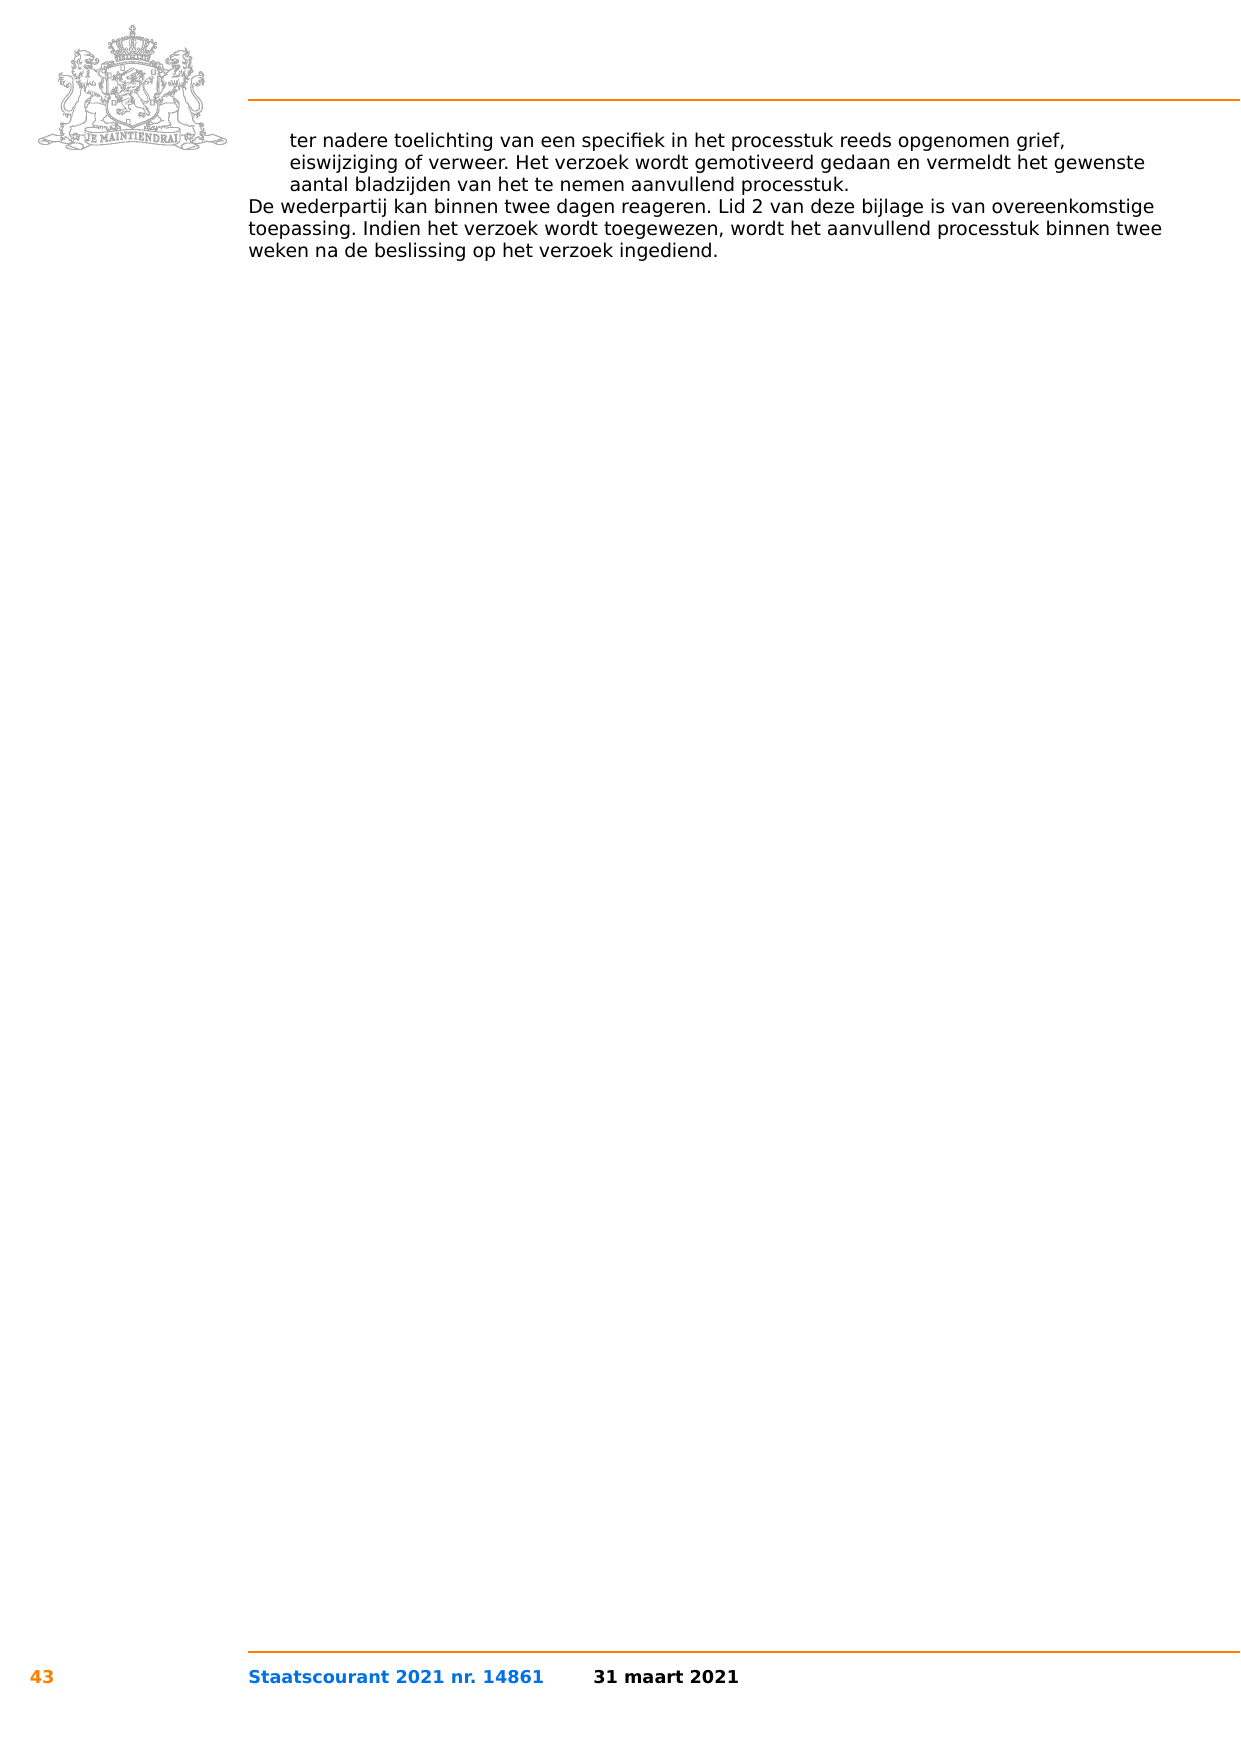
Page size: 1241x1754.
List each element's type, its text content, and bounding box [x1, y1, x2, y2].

text ter nadere toelichting van een specifiek in het processtuk reeds opgenomen grief, eiswijziging of verweer. Het verzoek wordt gemotiveerd gedaan en vermeldt het gewenste aantal bladzijden van het te nemen aanvullend processtuk. [248, 130, 1163, 196]
picture [38, 25, 227, 150]
text De wederpartij kan binnen twee dagen reageren. Lid 2 van deze bijlage is van overeenkomstige toepassing. Indien het verzoek wordt toegewezen, wordt het aanvullend processtuk binnen twee weken na de beslissing op het verzoek ingediend. [248, 196, 1163, 262]
